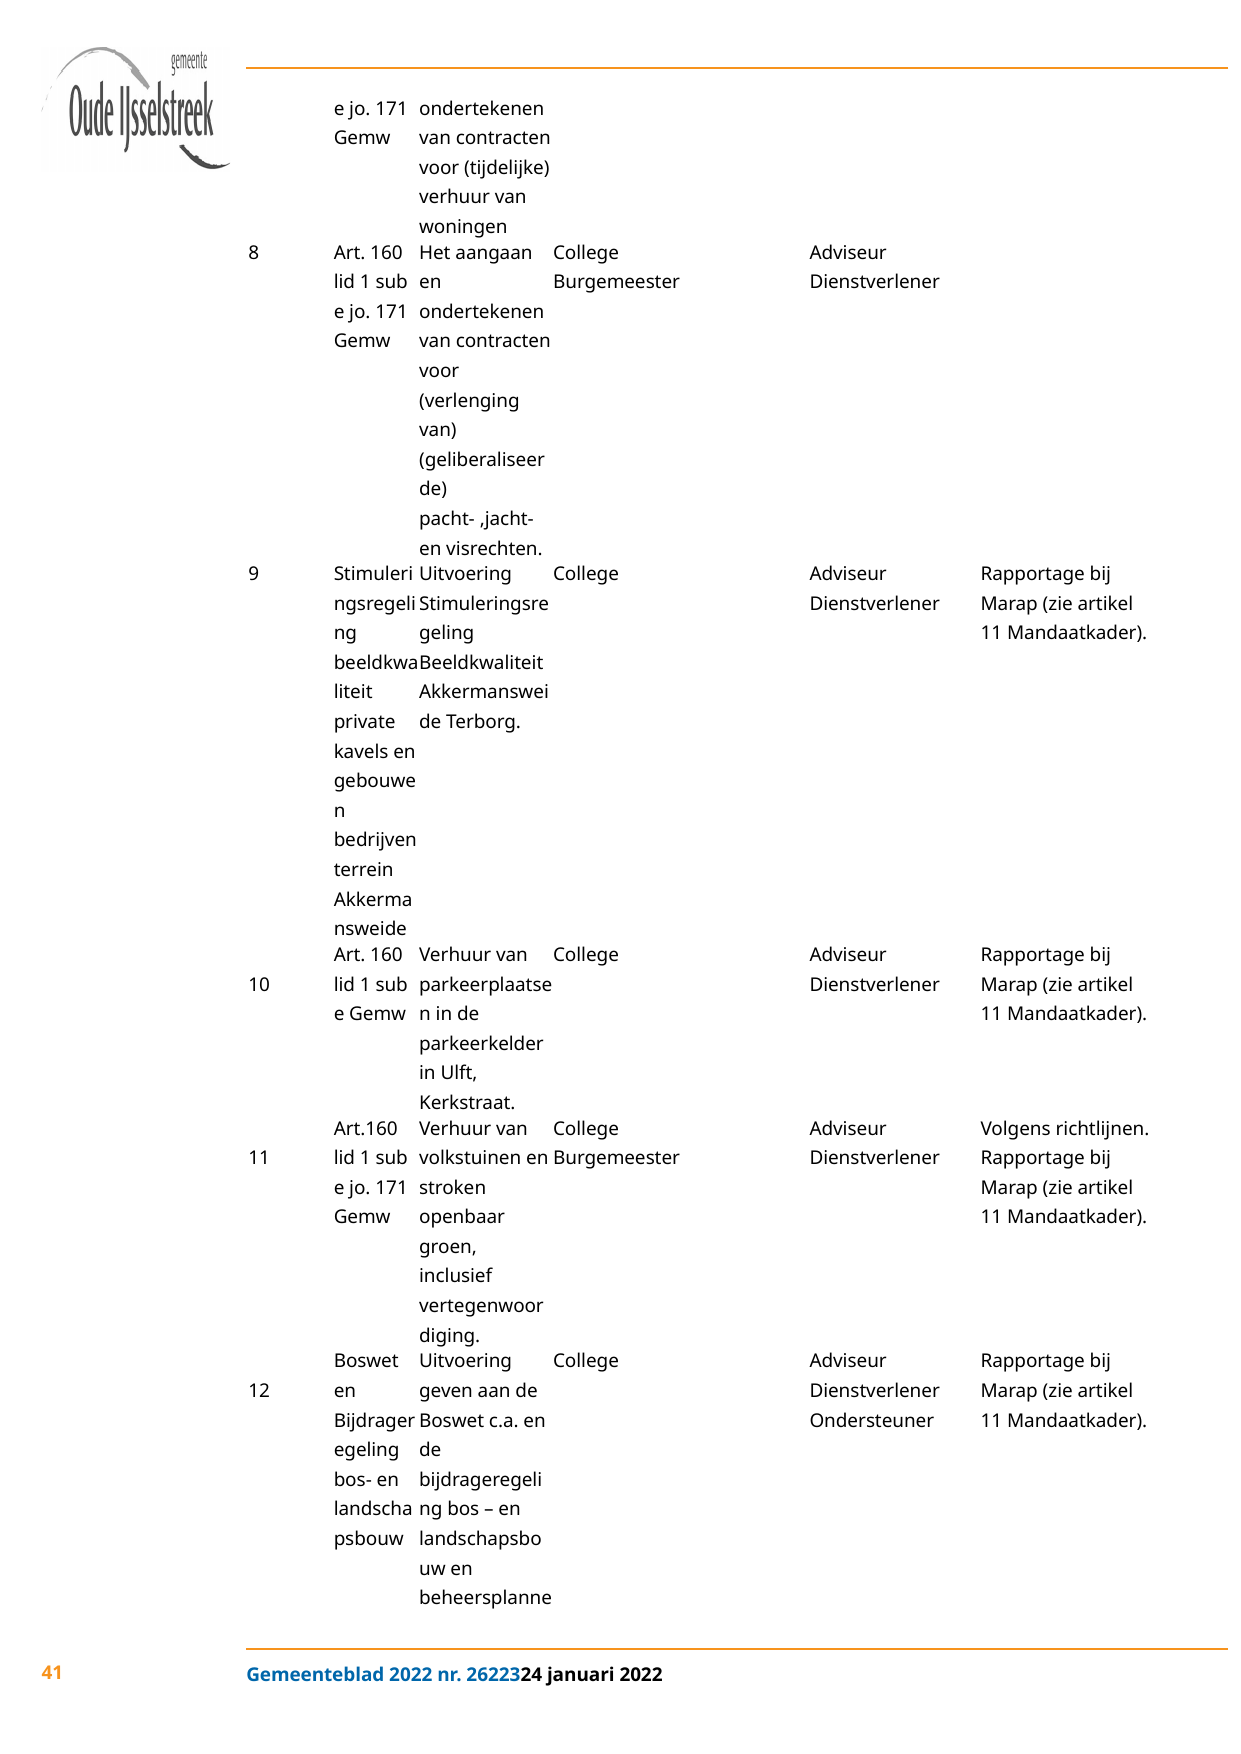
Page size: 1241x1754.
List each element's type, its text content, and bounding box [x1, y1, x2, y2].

table_cell Rapportage bij Marap (zie artikel 11 Mandaatkader). [980, 941, 1152, 1115]
table_cell Art. 160 lid 1 sub e jo. 171 Gemw [334, 239, 419, 560]
table_cell ondertekenen van contracten voor (tijdelijke) verhuur van woningen [419, 95, 553, 239]
table_cell Adviseur Dienstverlener [809, 560, 980, 941]
table_cell Art. 160 lid 1 sub e Gemw [334, 941, 419, 1115]
table_cell 10 [248, 941, 333, 1115]
table_cell Verhuur van volkstuinen en stroken openbaar groen, inclusief vertegenwoordiging. [419, 1115, 553, 1348]
table_cell [553, 95, 809, 239]
picture [41, 47, 231, 172]
table_cell 8 [248, 239, 333, 560]
table_cell College [553, 1348, 809, 1610]
table_cell Rapportage bij Marap (zie artikel 11 Mandaatkader). [980, 1348, 1152, 1610]
table_cell Adviseur Dienstverlener [809, 239, 980, 560]
table_cell 9 [248, 560, 333, 941]
table_cell [248, 95, 333, 239]
table_cell College Burgemeester [553, 1115, 809, 1348]
table_cell e jo. 171 Gemw [334, 95, 419, 239]
table_cell College [553, 941, 809, 1115]
table_cell 11 [248, 1115, 333, 1348]
table_cell Adviseur Dienstverlener Ondersteuner [809, 1348, 980, 1610]
table_cell College Burgemeester [553, 239, 809, 560]
table_cell Adviseur Dienstverlener [809, 941, 980, 1115]
table_cell Rapportage bij Marap (zie artikel 11 Mandaatkader). [980, 560, 1152, 941]
table_cell Adviseur Dienstverlener [809, 1115, 980, 1348]
table_cell 12 [248, 1348, 333, 1610]
table_cell Verhuur van parkeerplaatsen in de parkeerkelder in Ulft, Kerkstraat. [419, 941, 553, 1115]
table_cell [809, 95, 980, 239]
table_cell Uitvoering geven aan de Boswet c.a. en de bijdrageregeling bos – en landschapsbouw en beheersplanne [419, 1348, 553, 1610]
table_cell Art.160 lid 1 sub e jo. 171 Gemw [334, 1115, 419, 1348]
table_cell [980, 239, 1152, 560]
table_cell Het aangaan en ondertekenen van contracten voor (verlenging van) (geliberaliseerde) pacht- ,jacht- en visrechten. [419, 239, 553, 560]
table_cell Uitvoering Stimuleringsregeling Beeldkwaliteit Akkermansweide Terborg. [419, 560, 553, 941]
table_cell College [553, 560, 809, 941]
table_cell Volgens richtlijnen. Rapportage bij Marap (zie artikel 11 Mandaatkader). [980, 1115, 1152, 1348]
table_cell Boswet en Bijdrageregeling bos- en landschapsbouw [334, 1348, 419, 1610]
table_cell Stimuleringsregeling beeldkwaliteit private kavels en gebouwen bedrijventerrein Akkermansweide [334, 560, 419, 941]
table_cell [980, 95, 1152, 239]
